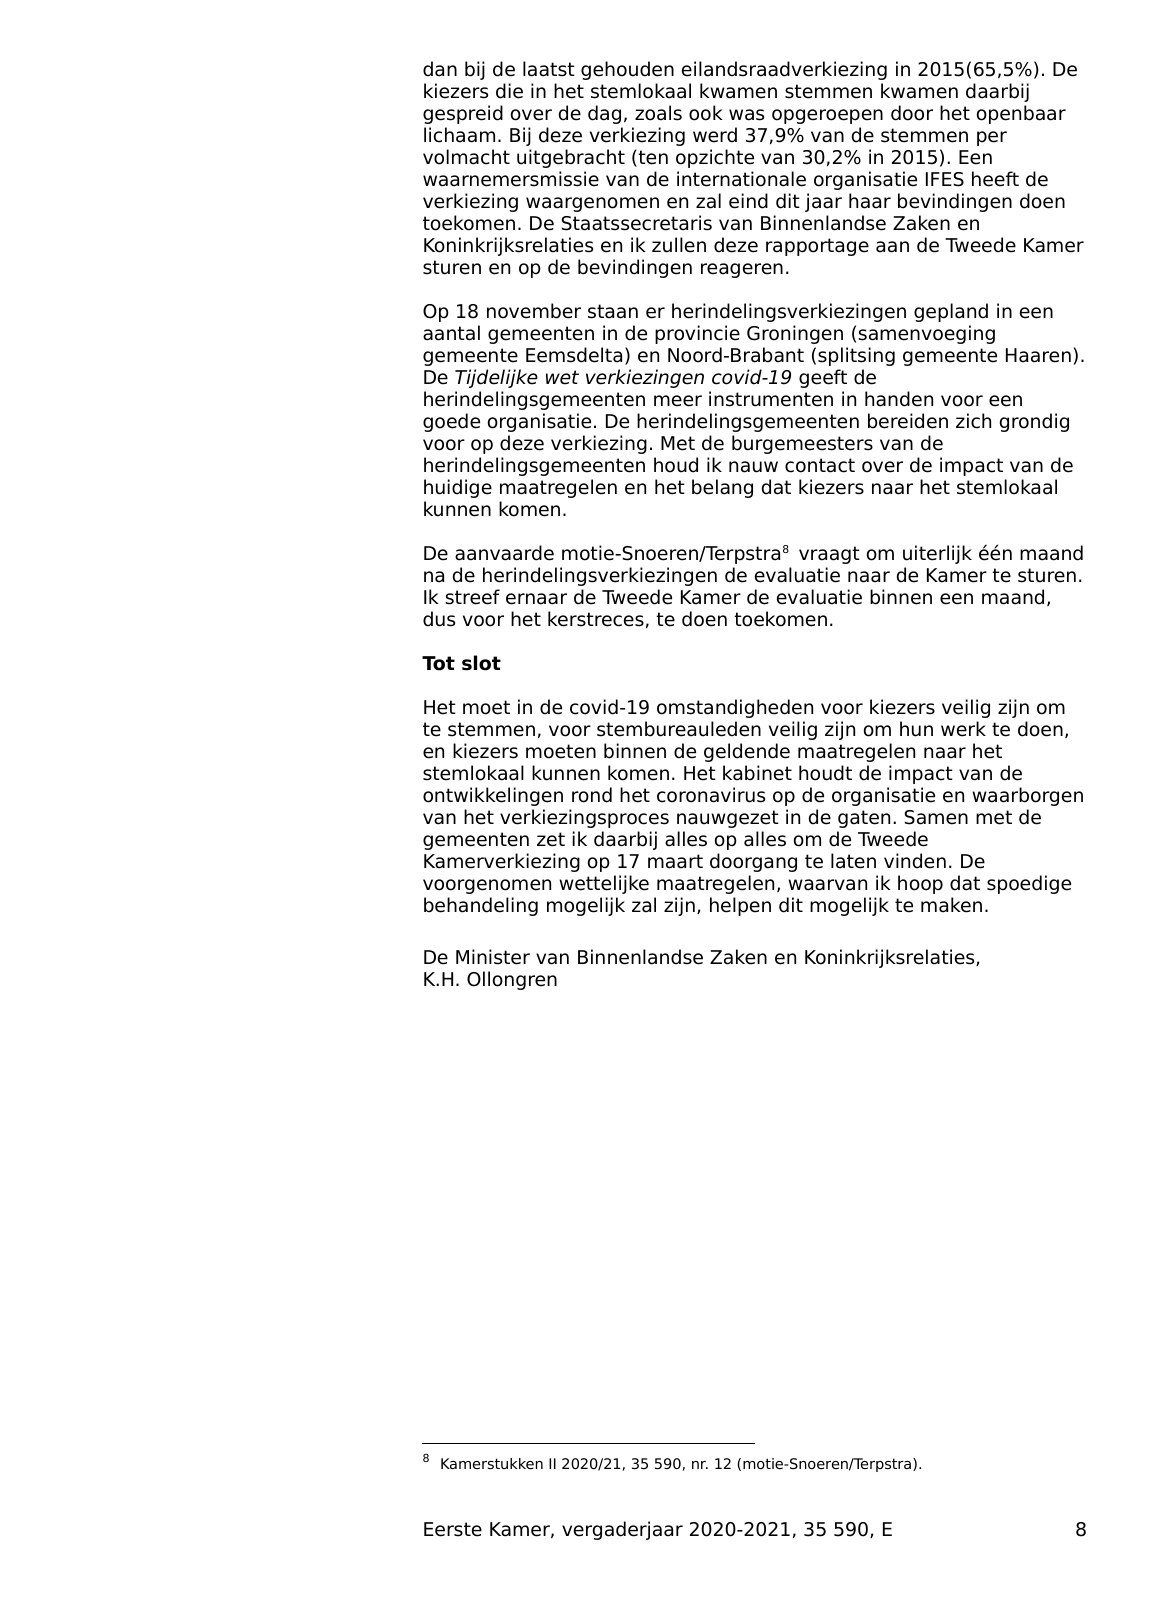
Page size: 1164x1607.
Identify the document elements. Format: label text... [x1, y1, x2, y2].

text De Minister van Binnenlandse Zaken en Koninkrijksrelaties, K.H. Ollongren [422, 947, 1087, 991]
subtitle Tot slot [422, 653, 1087, 675]
text Het moet in de covid-19 omstandigheden voor kiezers veilig zijn om te stemmen, voor stembureauleden veilig zijn om hun werk te doen, en kiezers moeten binnen de geldende maatregelen naar het stemlokaal kunnen komen. Het kabinet houdt de impact van de ontwikkelingen rond het coronavirus op de organisatie en waarborgen van het verkiezingsproces nauwgezet in de gaten. Samen met de gemeenten zet ik daarbij alles op alles om de Tweede Kamerverkiezing op 17 maart doorgang te laten vinden. De voorgenomen wettelijke maatregelen, waarvan ik hoop dat spoedige behandeling mogelijk zal zijn, helpen dit mogelijk te maken. [422, 697, 1087, 917]
text dan bij de laatst gehouden eilandsraadverkiezing in 2015(65,5%). De kiezers die in het stemlokaal kwamen stemmen kwamen daarbij gespreid over de dag, zoals ook was opgeroepen door het openbaar lichaam. Bij deze verkiezing werd 37,9% van de stemmen per volmacht uitgebracht (ten opzichte van 30,2% in 2015). Een waarnemersmissie van de internationale organisatie IFES heeft de verkiezing waargenomen en zal eind dit jaar haar bevindingen doen toekomen. De Staatssecretaris van Binnenlandse Zaken en Koninkrijksrelaties en ik zullen deze rapportage aan de Tweede Kamer sturen en op de bevindingen reageren. [422, 59, 1087, 279]
text Kamerstukken II 2020/21, 35 590, nr. 12 (motie-Snoeren/Terpstra). [422, 1452, 1087, 1474]
text De aanvaarde motie-Snoeren/Terpstra vraagt om uiterlijk één maand na de herindelingsverkiezingen de evaluatie naar de Kamer te sturen. Ik streef ernaar de Tweede Kamer de evaluatie binnen een maand, dus voor het kerstreces, te doen toekomen. [422, 543, 1087, 631]
text Op 18 november staan er herindelingsverkiezingen gepland in een aantal gemeenten in de provincie Groningen (samenvoeging gemeente Eemsdelta) en Noord-Brabant (splitsing gemeente Haaren). De Tijdelijke wet verkiezingen covid-19 geeft de herindelingsgemeenten meer instrumenten in handen voor een goede organisatie. De herindelingsgemeenten bereiden zich grondig voor op deze verkiezing. Met de burgemeesters van de herindelingsgemeenten houd ik nauw contact over de impact van de huidige maatregelen en het belang dat kiezers naar het stemlokaal kunnen komen. [422, 301, 1087, 521]
